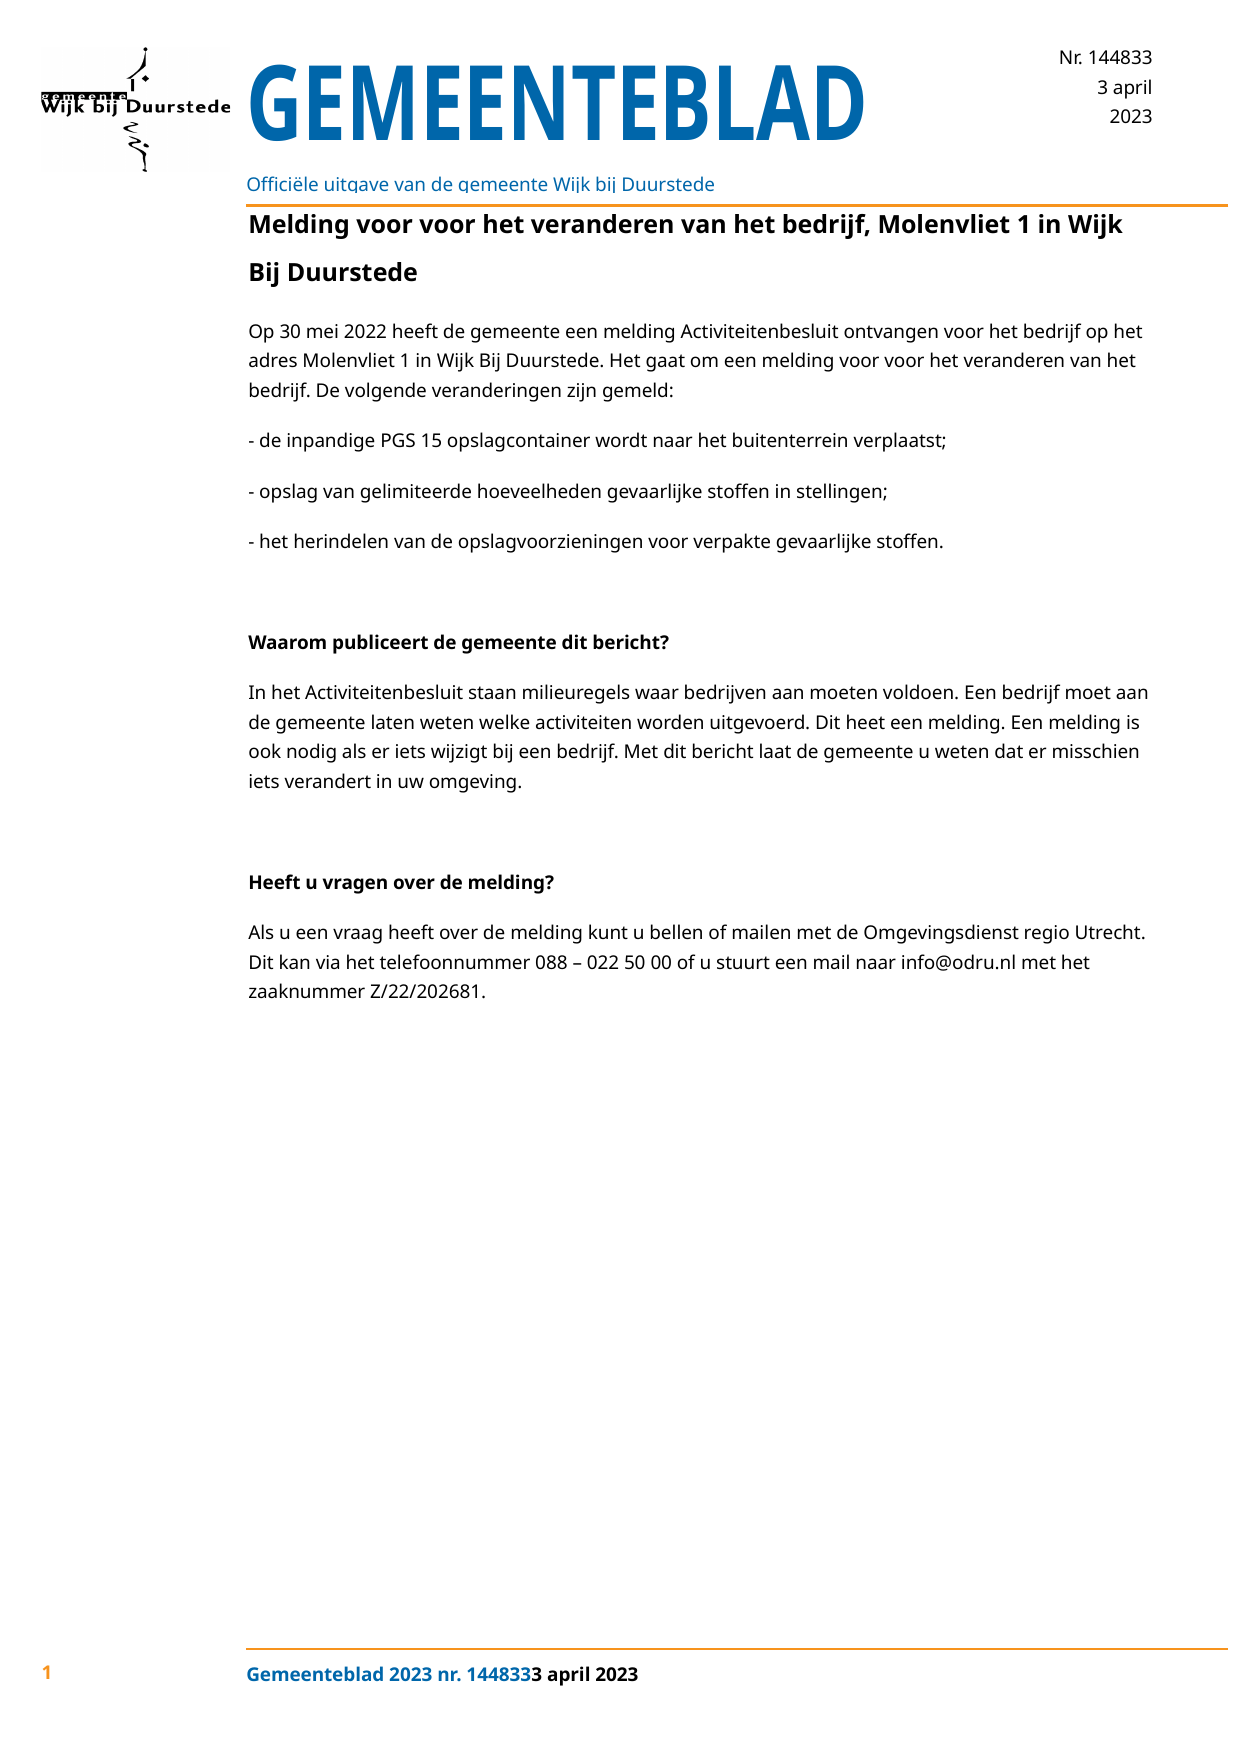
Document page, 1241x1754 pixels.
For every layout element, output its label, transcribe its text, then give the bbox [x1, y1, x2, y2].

text In het Activiteitenbesluit staan milieuregels waar bedrijven aan moeten voldoen. Een bedrijf moet aan de gemeente laten weten welke activiteiten worden uitgevoerd. Dit heet een melding. Een melding is ook nodig als er iets wijzigt bij een bedrijf. Met dit bericht laat de gemeente u weten dat er misschien iets verandert in uw omgeving. [248, 679, 1152, 794]
text Als u een vraag heeft over de melding kunt u bellen of mailen met de Omgevingsdienst regio Utrecht. Dit kan via het telefoonnummer 088 – 022 50 00 of u stuurt een mail naar info@odru.nl met het zaaknummer Z/22/202681. [248, 919, 1152, 1004]
text - het herindelen van de opslagvoorzieningen voor verpakte gevaarlijke stoffen. [248, 528, 1152, 554]
text Heeft u vragen over de melding? [248, 869, 1152, 895]
text - opslag van gelimiteerde hoeveelheden gevaarlijke stoffen in stellingen; [248, 478, 1152, 504]
picture [41, 47, 231, 172]
text Melding voor voor het veranderen van het bedrijf, Molenvliet 1 in Wijk Bij Duurstede [248, 207, 1152, 288]
text Op 30 mei 2022 heeft de gemeente een melding Activiteitenbesluit ontvangen voor het bedrijf op het adres Molenvliet 1 in Wijk Bij Duurstede. Het gaat om een melding voor voor het veranderen van het bedrijf. De volgende veranderingen zijn gemeld: [248, 318, 1152, 403]
text - de inpandige PGS 15 opslagcontainer wordt naar het buitenterrein verplaatst; [248, 427, 1152, 453]
text Waarom publiceert de gemeente dit bericht? [248, 629, 1152, 655]
